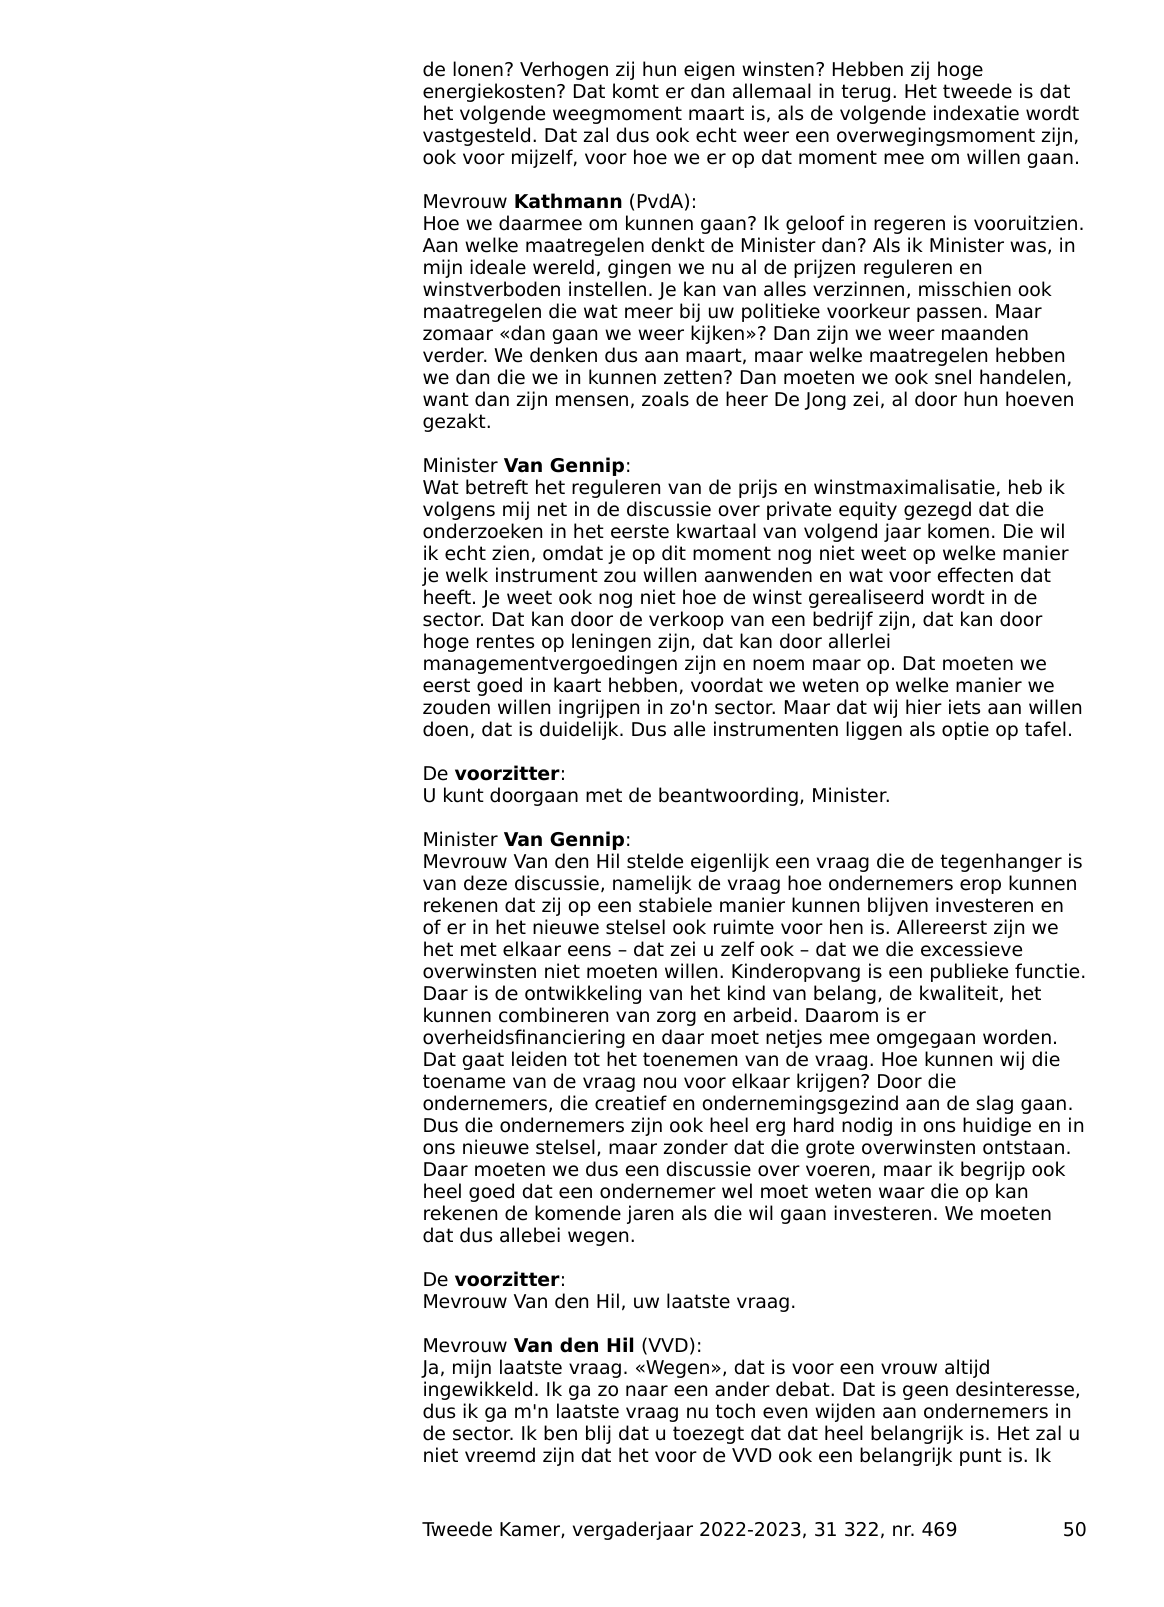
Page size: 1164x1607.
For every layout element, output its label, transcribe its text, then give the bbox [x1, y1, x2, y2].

text Mevrouw Van den Hil stelde eigenlijk een vraag die de tegenhanger is van deze discussie, namelijk de vraag hoe ondernemers erop kunnen rekenen dat zij op een stabiele manier kunnen blijven investeren en of er in het nieuwe stelsel ook ruimte voor hen is. Allereerst zijn we het met elkaar eens – dat zei u zelf ook – dat we die excessieve overwinsten niet moeten willen. Kinderopvang is een publieke functie. Daar is de ontwikkeling van het kind van belang, de kwaliteit, het kunnen combineren van zorg en arbeid. Daarom is er overheidsfinanciering en daar moet netjes mee omgegaan worden. Dat gaat leiden tot het toenemen van de vraag. Hoe kunnen wij die toename van de vraag nou voor elkaar krijgen? Door die ondernemers, die creatief en ondernemingsgezind aan de slag gaan. Dus die ondernemers zijn ook heel erg hard nodig in ons huidige en in ons nieuwe stelsel, maar zonder dat die grote overwinsten ontstaan. Daar moeten we dus een discussie over voeren, maar ik begrijp ook heel goed dat een ondernemer wel moet weten waar die op kan rekenen de komende jaren als die wil gaan investeren. We moeten dat dus allebei wegen. [422, 851, 1087, 1247]
text Mevrouw Van den Hil (VVD): [422, 1335, 1087, 1357]
text De voorzitter: [422, 763, 1087, 785]
text Mevrouw Van den Hil, uw laatste vraag. [422, 1291, 1087, 1313]
text Minister Van Gennip: [422, 455, 1087, 477]
text Wat betreft het reguleren van de prijs en winstmaximalisatie, heb ik volgens mij net in de discussie over private equity gezegd dat die onderzoeken in het eerste kwartaal van volgend jaar komen. Die wil ik echt zien, omdat je op dit moment nog niet weet op welke manier je welk instrument zou willen aanwenden en wat voor effecten dat heeft. Je weet ook nog niet hoe de winst gerealiseerd wordt in de sector. Dat kan door de verkoop van een bedrijf zijn, dat kan door hoge rentes op leningen zijn, dat kan door allerlei managementvergoedingen zijn en noem maar op. Dat moeten we eerst goed in kaart hebben, voordat we weten op welke manier we zouden willen ingrijpen in zo'n sector. Maar dat wij hier iets aan willen doen, dat is duidelijk. Dus alle instrumenten liggen als optie op tafel. [422, 477, 1087, 741]
text De voorzitter: [422, 1269, 1087, 1291]
text de lonen? Verhogen zij hun eigen winsten? Hebben zij hoge energiekosten? Dat komt er dan allemaal in terug. Het tweede is dat het volgende weegmoment maart is, als de volgende indexatie wordt vastgesteld. Dat zal dus ook echt weer een overwegingsmoment zijn, ook voor mijzelf, voor hoe we er op dat moment mee om willen gaan. [422, 59, 1087, 169]
text U kunt doorgaan met de beantwoording, Minister. [422, 785, 1087, 807]
text Minister Van Gennip: [422, 829, 1087, 851]
text Hoe we daarmee om kunnen gaan? Ik geloof in regeren is vooruitzien. Aan welke maatregelen denkt de Minister dan? Als ik Minister was, in mijn ideale wereld, gingen we nu al de prijzen reguleren en winstverboden instellen. Je kan van alles verzinnen, misschien ook maatregelen die wat meer bij uw politieke voorkeur passen. Maar zomaar «dan gaan we weer kijken»? Dan zijn we weer maanden verder. We denken dus aan maart, maar welke maatregelen hebben we dan die we in kunnen zetten? Dan moeten we ook snel handelen, want dan zijn mensen, zoals de heer De Jong zei, al door hun hoeven gezakt. [422, 213, 1087, 433]
text Mevrouw Kathmann (PvdA): [422, 191, 1087, 213]
text Ja, mijn laatste vraag. «Wegen», dat is voor een vrouw altijd ingewikkeld. Ik ga zo naar een ander debat. Dat is geen desinteresse, dus ik ga m'n laatste vraag nu toch even wijden aan ondernemers in de sector. Ik ben blij dat u toezegt dat dat heel belangrijk is. Het zal u niet vreemd zijn dat het voor de VVD ook een belangrijk punt is. Ik [422, 1357, 1087, 1467]
